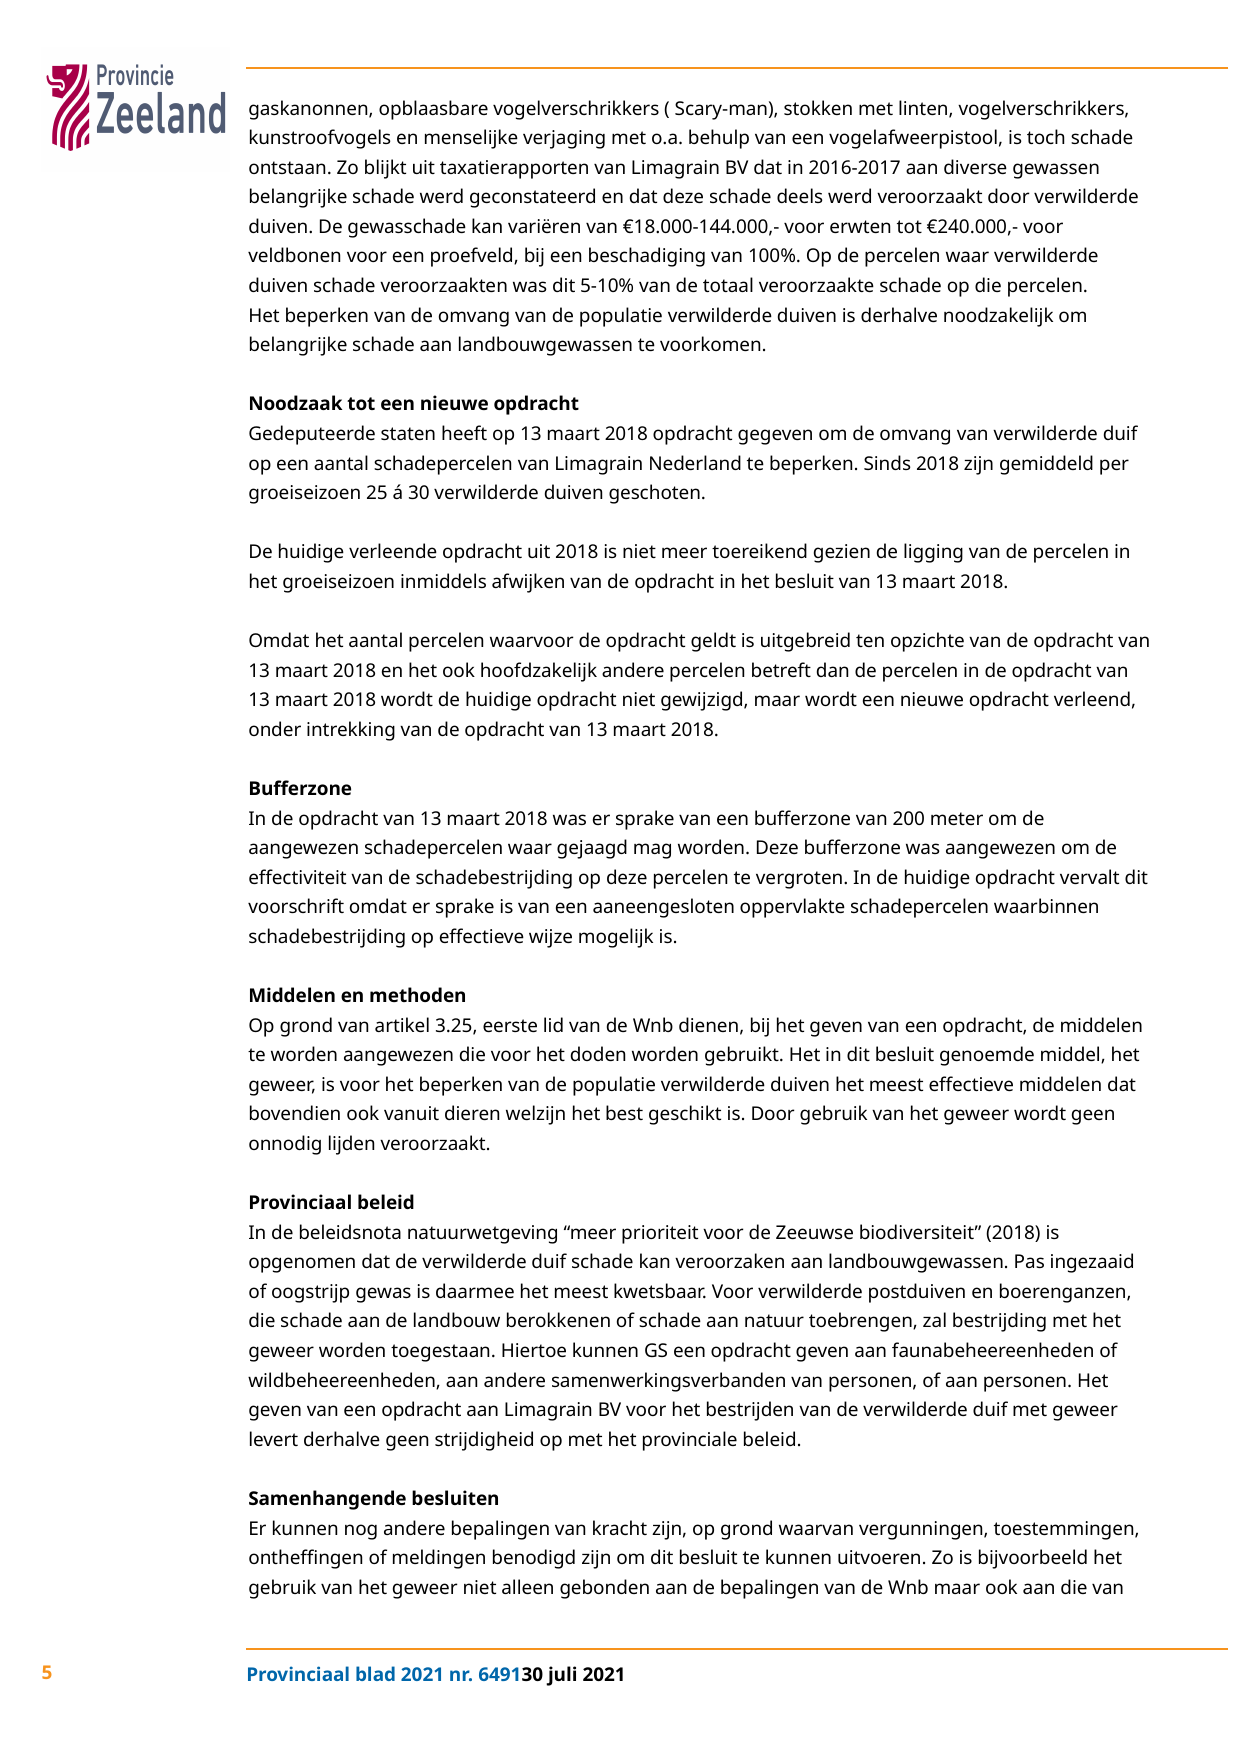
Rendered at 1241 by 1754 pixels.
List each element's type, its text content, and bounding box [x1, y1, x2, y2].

text Samenhangende besluiten [248, 1485, 1152, 1511]
text In de beleidsnota natuurwetgeving “meer prioriteit voor de Zeeuwse biodiversiteit” (2018) is opgenomen dat de verwilderde duif schade kan veroorzaken aan landbouwgewassen. Pas ingezaaid of oogstrijp gewas is daarmee het meest kwetsbaar. Voor verwilderde postduiven en boerenganzen, die schade aan de landbouw berokkenen of schade aan natuur toebrengen, zal bestrijding met het geweer worden toegestaan. Hiertoe kunnen GS een opdracht geven aan faunabeheereenheden of wildbeheereenheden, aan andere samenwerkingsverbanden van personen, of aan personen. Het geven van een opdracht aan Limagrain BV voor het bestrijden van de verwilderde duif met geweer levert derhalve geen strijdigheid op met het provinciale beleid. [248, 1219, 1152, 1452]
picture [41, 47, 231, 172]
text Noodzaak tot een nieuwe opdracht [248, 391, 1152, 416]
text Op grond van artikel 3.25, eerste lid van de Wnb dienen, bij het geven van een opdracht, de middelen te worden aangewezen die voor het doden worden gebruikt. Het in dit besluit genoemde middel, het geweer, is voor het beperken van de populatie verwilderde duiven het meest effectieve middelen dat bovendien ook vanuit dieren welzijn het best geschikt is. Door gebruik van het geweer wordt geen onnodig lijden veroorzaakt. [248, 1012, 1152, 1156]
text Gedeputeerde staten heeft op 13 maart 2018 opdracht gegeven om de omvang van verwilderde duif op een aantal schadepercelen van Limagrain Nederland te beperken. Sinds 2018 zijn gemiddeld per groeiseizoen 25 á 30 verwilderde duiven geschoten. [248, 420, 1152, 505]
text Omdat het aantal percelen waarvoor de opdracht geldt is uitgebreid ten opzichte van de opdracht van 13 maart 2018 en het ook hoofdzakelijk andere percelen betreft dan de percelen in de opdracht van 13 maart 2018 wordt de huidige opdracht niet gewijzigd, maar wordt een nieuwe opdracht verleend, onder intrekking van de opdracht van 13 maart 2018. [248, 627, 1152, 742]
text gaskanonnen, opblaasbare vogelverschrikkers ( Scary-man), stokken met linten, vogelverschrikkers, kunstroofvogels en menselijke verjaging met o.a. behulp van een vogelafweerpistool, is toch schade ontstaan. Zo blijkt uit taxatierapporten van Limagrain BV dat in 2016-2017 aan diverse gewassen belangrijke schade werd geconstateerd en dat deze schade deels werd veroorzaakt door verwilderde duiven. De gewasschade kan variëren van €18.000-144.000,- voor erwten tot €240.000,- voor veldbonen voor een proefveld, bij een beschadiging van 100%. Op de percelen waar verwilderde duiven schade veroorzaakten was dit 5-10% van de totaal veroorzaakte schade op die percelen. [248, 95, 1152, 298]
text De huidige verleende opdracht uit 2018 is niet meer toereikend gezien de ligging van de percelen in het groeiseizoen inmiddels afwijken van de opdracht in het besluit van 13 maart 2018. [248, 538, 1152, 594]
text Provinciaal beleid [248, 1189, 1152, 1215]
text In de opdracht van 13 maart 2018 was er sprake van een bufferzone van 200 meter om de aangewezen schadepercelen waar gejaagd mag worden. Deze bufferzone was aangewezen om de effectiviteit van de schadebestrijding op deze percelen te vergroten. In de huidige opdracht vervalt dit voorschrift omdat er sprake is van een aaneengesloten oppervlakte schadepercelen waarbinnen schadebestrijding op effectieve wijze mogelijk is. [248, 805, 1152, 949]
text Middelen en methoden [248, 982, 1152, 1008]
text Het beperken van de omvang van de populatie verwilderde duiven is derhalve noodzakelijk om belangrijke schade aan landbouwgewassen te voorkomen. [248, 302, 1152, 357]
text Er kunnen nog andere bepalingen van kracht zijn, op grond waarvan vergunningen, toestemmingen, ontheffingen of meldingen benodigd zijn om dit besluit te kunnen uitvoeren. Zo is bijvoorbeeld het gebruik van het geweer niet alleen gebonden aan de bepalingen van de Wnb maar ook aan die van [248, 1515, 1152, 1600]
text Bufferzone [248, 775, 1152, 801]
